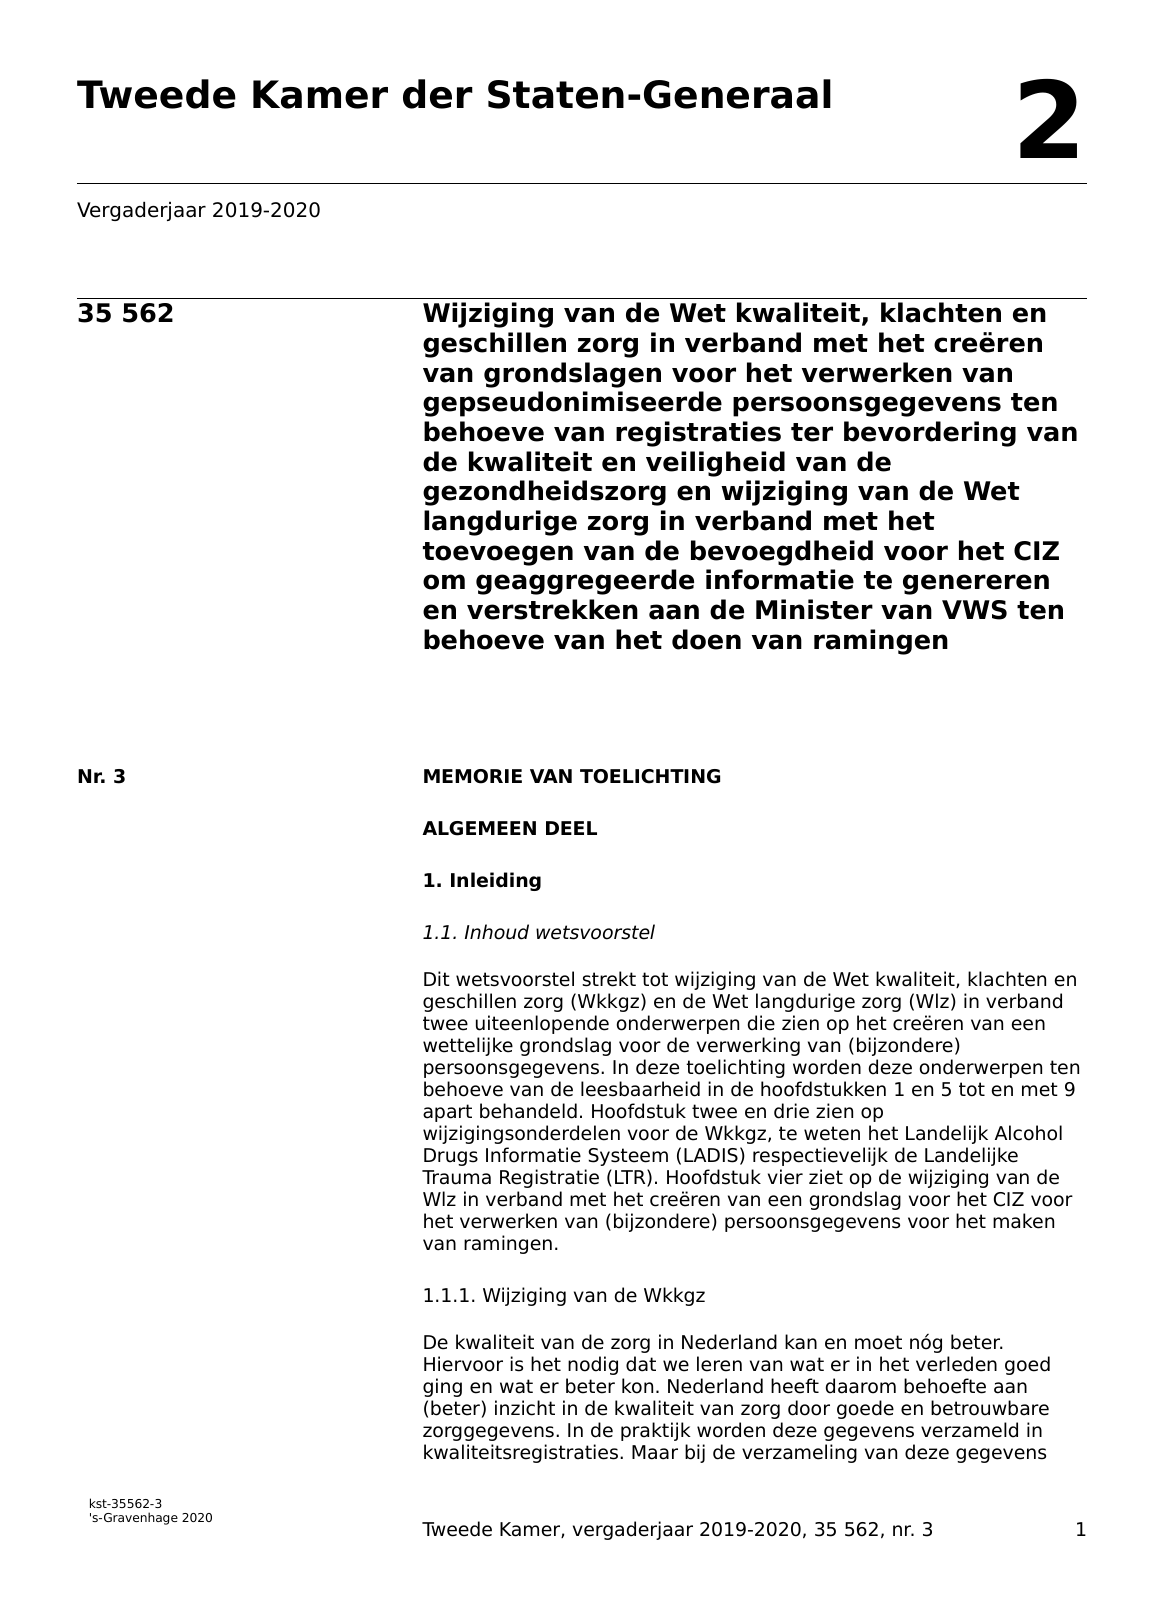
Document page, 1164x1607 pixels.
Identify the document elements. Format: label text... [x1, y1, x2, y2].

table_header Tweede Kamer der Staten-Generaal [77, 59, 886, 183]
subtitle 1.1. Inhoud wetsvoorstel [422, 922, 1087, 944]
subtitle 1.1.1. Wijziging van de Wkkgz [422, 1285, 1087, 1307]
text kst-35562-3 [88, 1497, 323, 1511]
text De kwaliteit van de zorg in Nederland kan en moet nóg beter. Hiervoor is het nodig dat we leren van wat er in het verleden goed ging en wat er beter kon. Nederland heeft daarom behoefte aan (beter) inzicht in de kwaliteit van zorg door goede en betrouwbare zorggegevens. In de praktijk worden deze gegevens verzameld in kwaliteitsregistraties. Maar bij de verzameling van deze gegevens [422, 1332, 1087, 1464]
text 's-Gravenhage 2020 [88, 1511, 323, 1525]
text Dit wetsvoorstel strekt tot wijziging van de Wet kwaliteit, klachten en geschillen zorg (Wkkgz) en de Wet langdurige zorg (Wlz) in verband twee uiteenlopende onderwerpen die zien op het creëren van een wettelijke grondslag voor de verwerking van (bijzondere) persoonsgegevens. In deze toelichting worden deze onderwerpen ten behoeve van de leesbaarheid in de hoofdstukken 1 en 5 tot en met 9 apart behandeld. Hoofdstuk twee en drie zien op wijzigingsonderdelen voor de Wkkgz, te weten het Landelijk Alcohol Drugs Informatie Systeem (LADIS) respectievelijk de Landelijke Trauma Registratie (LTR). Hoofdstuk vier ziet op de wijziging van de Wlz in verband met het creëren van een grondslag voor het CIZ voor het verwerken van (bijzondere) persoonsgegevens voor het maken van ramingen. [422, 969, 1087, 1255]
subtitle 1. Inleiding [422, 870, 1087, 892]
table_cell Vergaderjaar 2019-2020 [77, 184, 1087, 298]
subtitle ALGEMEEN DEEL [422, 818, 1087, 840]
table_header 2 [886, 59, 1087, 183]
subtitle 35 562 Wijziging van de Wet kwaliteit, klachten en geschillen zorg in verband met het creëren van grondslagen voor het verwerken van gepseudonimiseerde persoonsgegevens ten behoeve van registraties ter bevordering van de kwaliteit en veiligheid van de gezondheidszorg en wijziging van de Wet langdurige zorg in verband met het toevoegen van de bevoegdheid voor het CIZ om geaggregeerde informatie te genereren en verstrekken aan de Minister van VWS ten behoeve van het doen van ramingen [77, 299, 1087, 655]
subtitle Nr. 3 MEMORIE VAN TOELICHTING [77, 766, 1087, 788]
